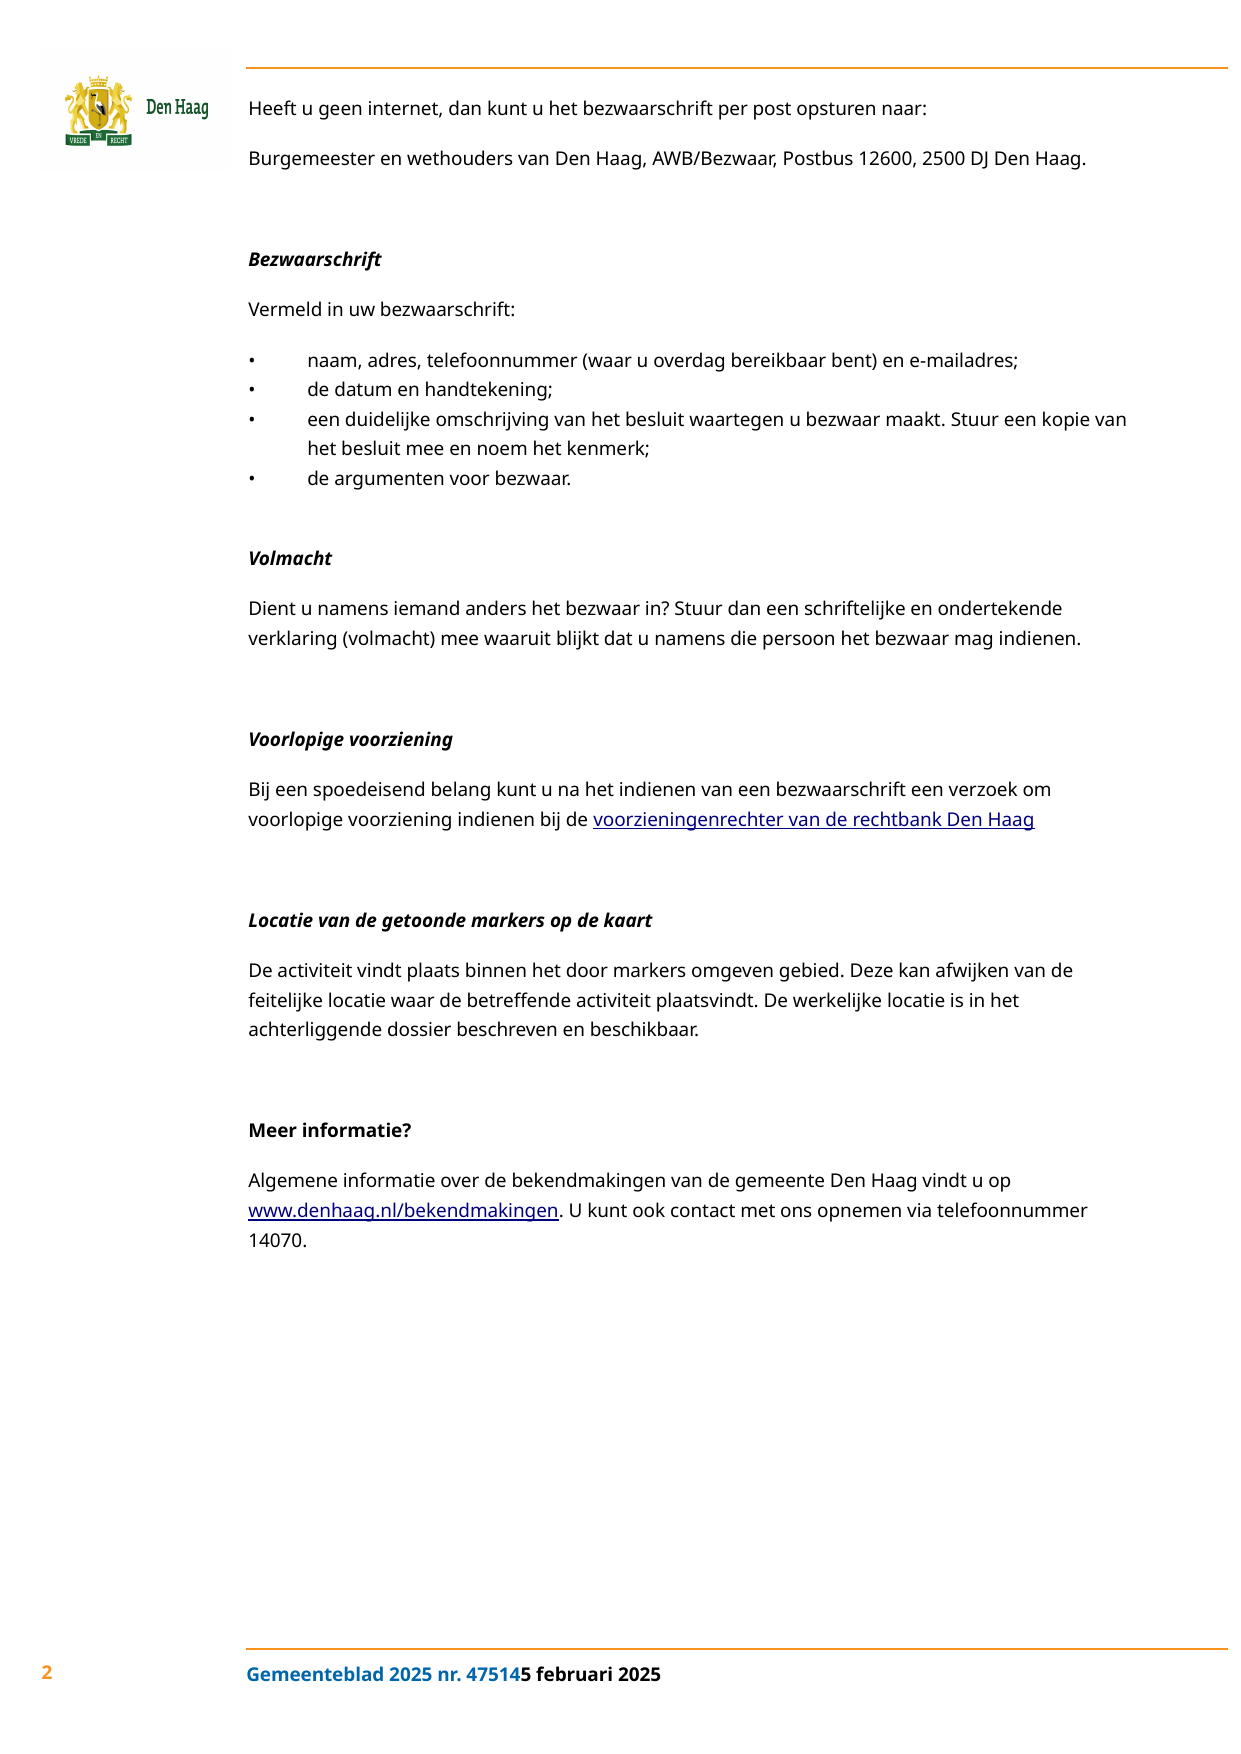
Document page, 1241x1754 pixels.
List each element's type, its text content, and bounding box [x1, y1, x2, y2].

text Vermeld in uw bezwaarschrift: [248, 296, 1152, 322]
text Bij een spoedeisend belang kunt u na het indienen van een bezwaarschrift een verzoek om voorlopige voorziening indienen bij de voorzieningenrechter van de rechtbank Den Haag [248, 776, 1152, 832]
text Dient u namens iemand anders het bezwaar in? Stuur dan een schriftelijke en ondertekende verklaring (volmacht) mee waaruit blijkt dat u namens die persoon het bezwaar mag indienen. [248, 596, 1152, 651]
text Volmacht [248, 545, 1152, 571]
picture [41, 47, 231, 172]
text De activiteit vindt plaats binnen het door markers omgeven gebied. Deze kan afwijken van de feitelijke locatie waar de betreffende activiteit plaatsvindt. De werkelijke locatie is in het achterliggende dossier beschreven en beschikbaar. [248, 957, 1152, 1042]
text Meer informatie? [248, 1117, 1152, 1143]
list een duidelijke omschrijving van het besluit waartegen u bezwaar maakt. Stuur een kopie van het besluit mee en noem het kenmerk; [248, 406, 1152, 461]
text Voorlopige voorziening [248, 726, 1152, 752]
list naam, adres, telefoonnummer (waar u overdag bereikbaar bent) en e-mailadres; [248, 347, 1152, 373]
list de argumenten voor bezwaar. [248, 465, 1152, 491]
text Locatie van de getoonde markers op de kaart [248, 907, 1152, 933]
text Algemene informatie over de bekendmakingen van de gemeente Den Haag vindt u op www.denhaag.nl/bekendmakingen. U kunt ook contact met ons opnemen via telefoonnummer 14070. [248, 1168, 1152, 1253]
text Bezwaarschrift [248, 246, 1152, 272]
text Heeft u geen internet, dan kunt u het bezwaarschrift per post opsturen naar: [248, 95, 1152, 121]
text Burgemeester en wethouders van Den Haag, AWB/Bezwaar, Postbus 12600, 2500 DJ Den Haag. [248, 145, 1152, 171]
list de datum en handtekening; [248, 376, 1152, 402]
